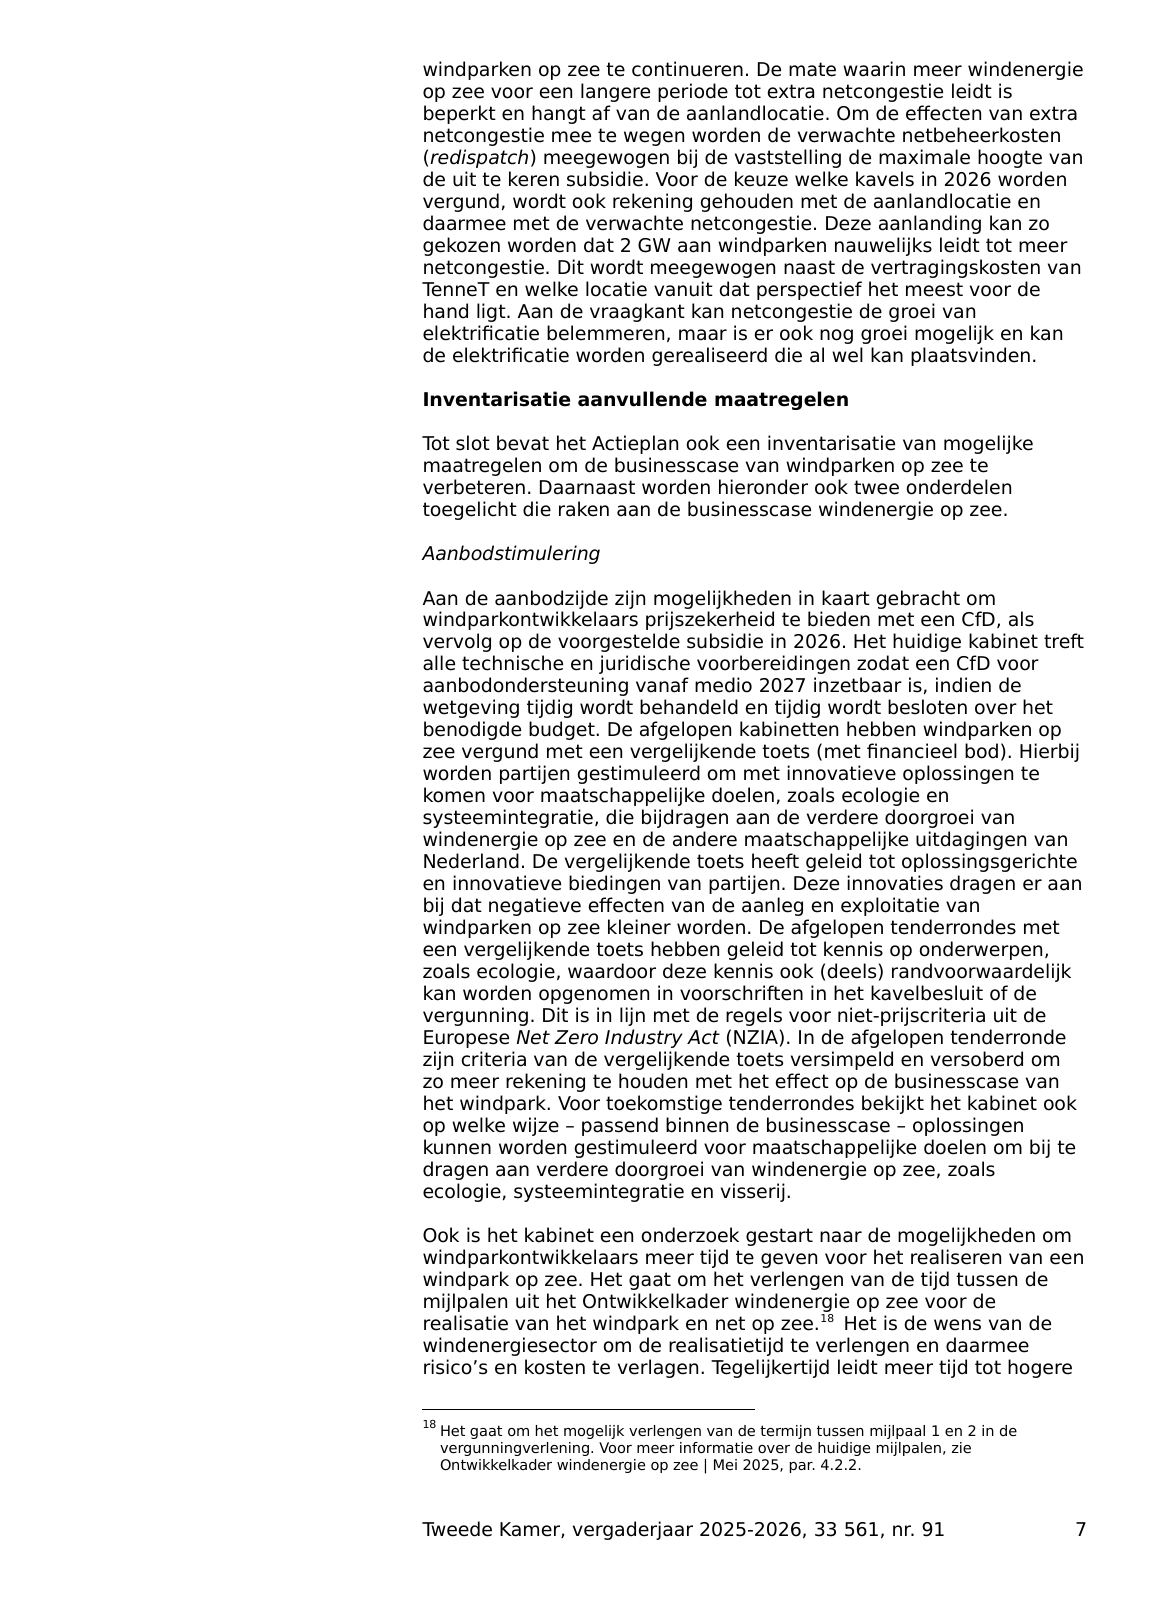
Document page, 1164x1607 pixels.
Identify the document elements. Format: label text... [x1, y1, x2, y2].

subtitle Aanbodstimulering [422, 543, 1087, 565]
text Ook is het kabinet een onderzoek gestart naar de mogelijkheden om windparkontwikkelaars meer tijd te geven voor het realiseren van een windpark op zee. Het gaat om het verlengen van de tijd tussen de mijlpalen uit het Ontwikkelkader windenergie op zee voor de realisatie van het windpark en net op zee. Het is de wens van de windenergiesector om de realisatietijd te verlengen en daarmee risico’s en kosten te verlagen. Tegelijkertijd leidt meer tijd tot hogere [422, 1225, 1087, 1379]
text Tot slot bevat het Actieplan ook een inventarisatie van mogelijke maatregelen om de businesscase van windparken op zee te verbeteren. Daarnaast worden hieronder ook twee onderdelen toegelicht die raken aan de businesscase windenergie op zee. [422, 433, 1087, 521]
subtitle Inventarisatie aanvullende maatregelen [422, 389, 1087, 411]
text windparken op zee te continueren. De mate waarin meer windenergie op zee voor een langere periode tot extra netcongestie leidt is beperkt en hangt af van de aanlandlocatie. Om de effecten van extra netcongestie mee te wegen worden de verwachte netbeheerkosten (redispatch) meegewogen bij de vaststelling de maximale hoogte van de uit te keren subsidie. Voor de keuze welke kavels in 2026 worden vergund, wordt ook rekening gehouden met de aanlandlocatie en daarmee met de verwachte netcongestie. Deze aanlanding kan zo gekozen worden dat 2 GW aan windparken nauwelijks leidt tot meer netcongestie. Dit wordt meegewogen naast de vertragingskosten van TenneT en welke locatie vanuit dat perspectief het meest voor de hand ligt. Aan de vraagkant kan netcongestie de groei van elektrificatie belemmeren, maar is er ook nog groei mogelijk en kan de elektrificatie worden gerealiseerd die al wel kan plaatsvinden. [422, 59, 1087, 367]
text Het gaat om het mogelijk verlengen van de termijn tussen mijlpaal 1 en 2 in de vergunningverlening. Voor meer informatie over de huidige mijlpalen, zie Ontwikkelkader windenergie op zee | Mei 2025, par. 4.2.2. [422, 1418, 1087, 1474]
text Aan de aanbodzijde zijn mogelijkheden in kaart gebracht om windparkontwikkelaars prijszekerheid te bieden met een CfD, als vervolg op de voorgestelde subsidie in 2026. Het huidige kabinet treft alle technische en juridische voorbereidingen zodat een CfD voor aanbodondersteuning vanaf medio 2027 inzetbaar is, indien de wetgeving tijdig wordt behandeld en tijdig wordt besloten over het benodigde budget. De afgelopen kabinetten hebben windparken op zee vergund met een vergelijkende toets (met financieel bod). Hierbij worden partijen gestimuleerd om met innovatieve oplossingen te komen voor maatschappelijke doelen, zoals ecologie en systeemintegratie, die bijdragen aan de verdere doorgroei van windenergie op zee en de andere maatschappelijke uitdagingen van Nederland. De vergelijkende toets heeft geleid tot oplossingsgerichte en innovatieve biedingen van partijen. Deze innovaties dragen er aan bij dat negatieve effecten van de aanleg en exploitatie van windparken op zee kleiner worden. De afgelopen tenderrondes met een vergelijkende toets hebben geleid tot kennis op onderwerpen, zoals ecologie, waardoor deze kennis ook (deels) randvoorwaardelijk kan worden opgenomen in voorschriften in het kavelbesluit of de vergunning. Dit is in lijn met de regels voor niet-prijscriteria uit de Europese Net Zero Industry Act (NZIA). In de afgelopen tenderronde zijn criteria van de vergelijkende toets versimpeld en versoberd om zo meer rekening te houden met het effect op de businesscase van het windpark. Voor toekomstige tenderrondes bekijkt het kabinet ook op welke wijze – passend binnen de businesscase – oplossingen kunnen worden gestimuleerd voor maatschappelijke doelen om bij te dragen aan verdere doorgroei van windenergie op zee, zoals ecologie, systeemintegratie en visserij. [422, 587, 1087, 1203]
